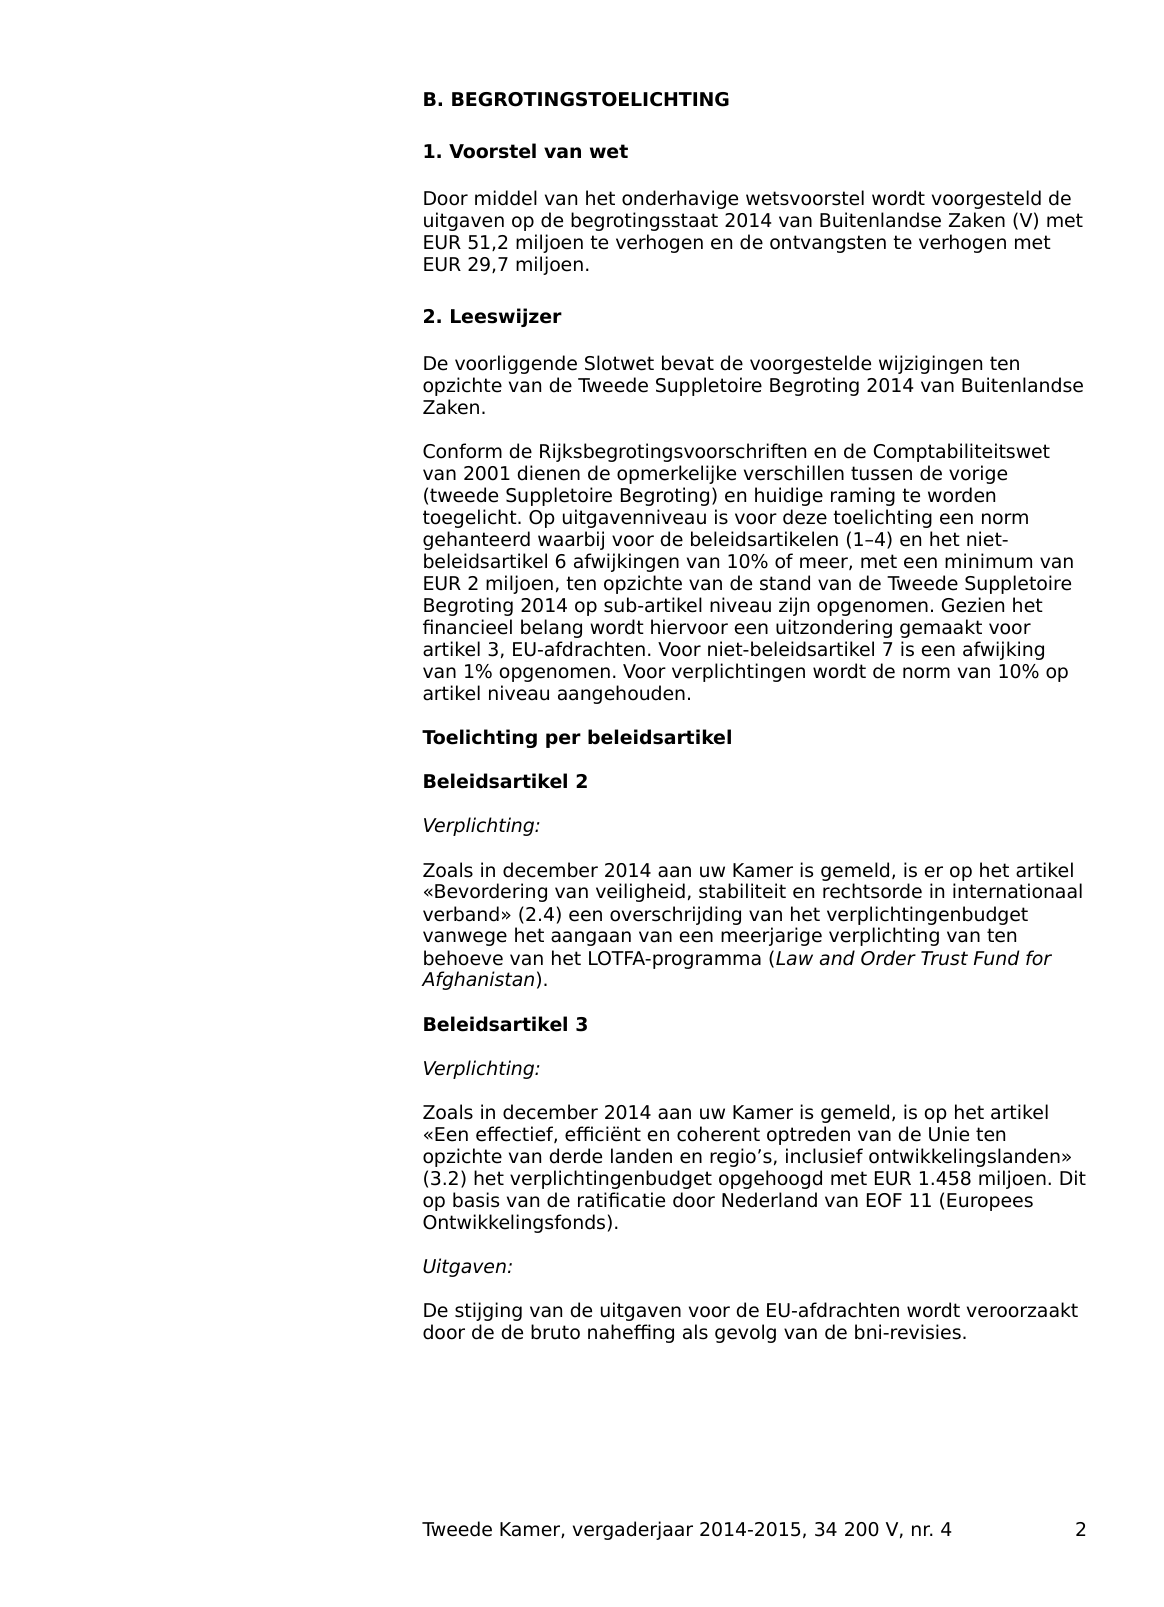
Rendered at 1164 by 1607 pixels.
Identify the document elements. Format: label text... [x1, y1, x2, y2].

subtitle Verplichting: [422, 1058, 1087, 1080]
subtitle 1. Voorstel van wet [422, 141, 1087, 163]
text Door middel van het onderhavige wetsvoorstel wordt voorgesteld de uitgaven op de begrotingsstaat 2014 van Buitenlandse Zaken (V) met EUR 51,2 miljoen te verhogen en de ontvangsten te verhogen met EUR 29,7 miljoen. [422, 188, 1087, 276]
subtitle Beleidsartikel 3 [422, 1013, 1087, 1036]
subtitle Toelichting per beleidsartikel [422, 727, 1087, 749]
subtitle Beleidsartikel 2 [422, 771, 1087, 793]
subtitle Uitgaven: [422, 1256, 1087, 1278]
text Zoals in december 2014 aan uw Kamer is gemeld, is op het artikel «Een effectief, efficiënt en coherent optreden van de Unie ten opzichte van derde landen en regio’s, inclusief ontwikkelingslanden» (3.2) het verplichtingenbudget opgehoogd met EUR 1.458 miljoen. Dit op basis van de ratificatie door Nederland van EOF 11 (Europees Ontwikkelingsfonds). [422, 1102, 1087, 1234]
subtitle Verplichting: [422, 815, 1087, 837]
text De voorliggende Slotwet bevat de voorgestelde wijzigingen ten opzichte van de Tweede Suppletoire Begroting 2014 van Buitenlandse Zaken. [422, 353, 1087, 419]
subtitle B. BEGROTINGSTOELICHTING [422, 89, 1087, 111]
text De stijging van de uitgaven voor de EU-afdrachten wordt veroorzaakt door de de bruto naheffing als gevolg van de bni-revisies. [422, 1300, 1087, 1344]
text Conform de Rijksbegrotingsvoorschriften en de Comptabiliteitswet van 2001 dienen de opmerkelijke verschillen tussen de vorige (tweede Suppletoire Begroting) en huidige raming te worden toegelicht. Op uitgavenniveau is voor deze toelichting een norm gehanteerd waarbij voor de beleidsartikelen (1–4) en het niet-beleidsartikel 6 afwijkingen van 10% of meer, met een minimum van EUR 2 miljoen, ten opzichte van de stand van de Tweede Suppletoire Begroting 2014 op sub-artikel niveau zijn opgenomen. Gezien het financieel belang wordt hiervoor een uitzondering gemaakt voor artikel 3, EU-afdrachten. Voor niet-beleidsartikel 7 is een afwijking van 1% opgenomen. Voor verplichtingen wordt de norm van 10% op artikel niveau aangehouden. [422, 441, 1087, 705]
subtitle 2. Leeswijzer [422, 306, 1087, 328]
text Zoals in december 2014 aan uw Kamer is gemeld, is er op het artikel «Bevordering van veiligheid, stabiliteit en rechtsorde in internationaal verband» (2.4) een overschrijding van het verplichtingenbudget vanwege het aangaan van een meerjarige verplichting van ten behoeve van het LOTFA-programma (Law and Order Trust Fund for Afghanistan). [422, 859, 1087, 991]
